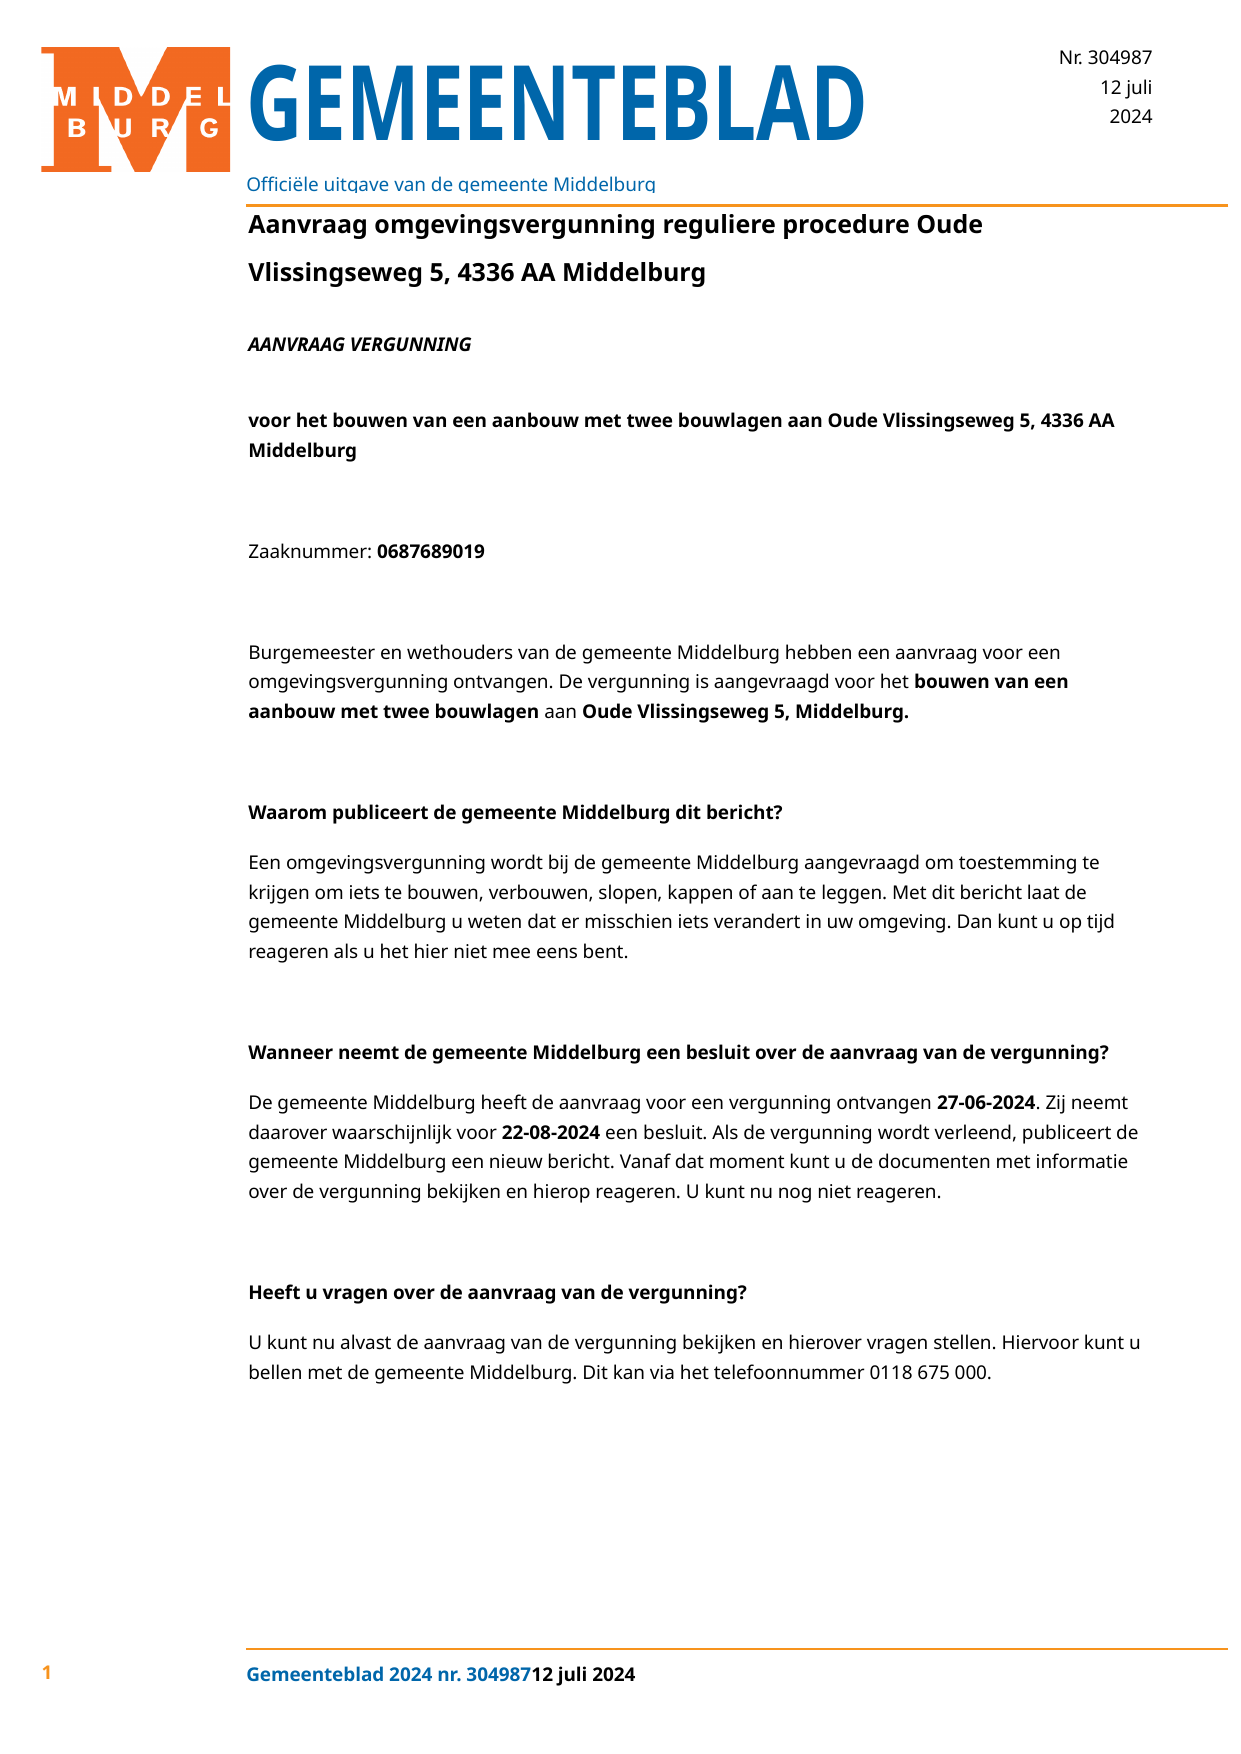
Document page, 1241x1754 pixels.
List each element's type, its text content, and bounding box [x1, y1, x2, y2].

text U kunt nu alvast de aanvraag van de vergunning bekijken en hierover vragen stellen. Hiervoor kunt u bellen met de gemeente Middelburg. Dit kan via het telefoonnummer 0118 675 000. [248, 1329, 1152, 1384]
text De gemeente Middelburg heeft de aanvraag voor een vergunning ontvangen 27-06-2024. Zij neemt daarover waarschijnlijk voor 22-08-2024 een besluit. Als de vergunning wordt verleend, publiceert de gemeente Middelburg een nieuw bericht. Vanaf dat moment kunt u de documenten met informatie over de vergunning bekijken en hierop reageren. U kunt nu nog niet reageren. [248, 1089, 1152, 1204]
text Aanvraag omgevingsvergunning reguliere procedure Oude Vlissingseweg 5, 4336 AA Middelburg [248, 207, 1152, 288]
text Zaaknummer: 0687689019 [248, 538, 1152, 564]
text Waarom publiceert de gemeente Middelburg dit bericht? [248, 799, 1152, 824]
text Burgemeester en wethouders van de gemeente Middelburg hebben een aanvraag voor een omgevingsvergunning ontvangen. De vergunning is aangevraagd voor het bouwen van een aanbouw met twee bouwlagen aan Oude Vlissingseweg 5, Middelburg. [248, 639, 1152, 724]
text Wanneer neemt de gemeente Middelburg een besluit over de aanvraag van de vergunning? [248, 1039, 1152, 1064]
text voor het bouwen van een aanbouw met twee bouwlagen aan Oude Vlissingseweg 5, 4336 AA Middelburg [248, 408, 1152, 463]
text AANVRAAG VERGUNNING [248, 331, 1152, 357]
text Heeft u vragen over de aanvraag van de vergunning? [248, 1279, 1152, 1304]
text Een omgevingsvergunning wordt bij de gemeente Middelburg aangevraagd om toestemming te krijgen om iets te bouwen, verbouwen, slopen, kappen of aan te leggen. Met dit bericht laat de gemeente Middelburg u weten dat er misschien iets verandert in uw omgeving. Dan kunt u op tijd reageren als u het hier niet mee eens bent. [248, 849, 1152, 964]
picture [41, 47, 231, 172]
